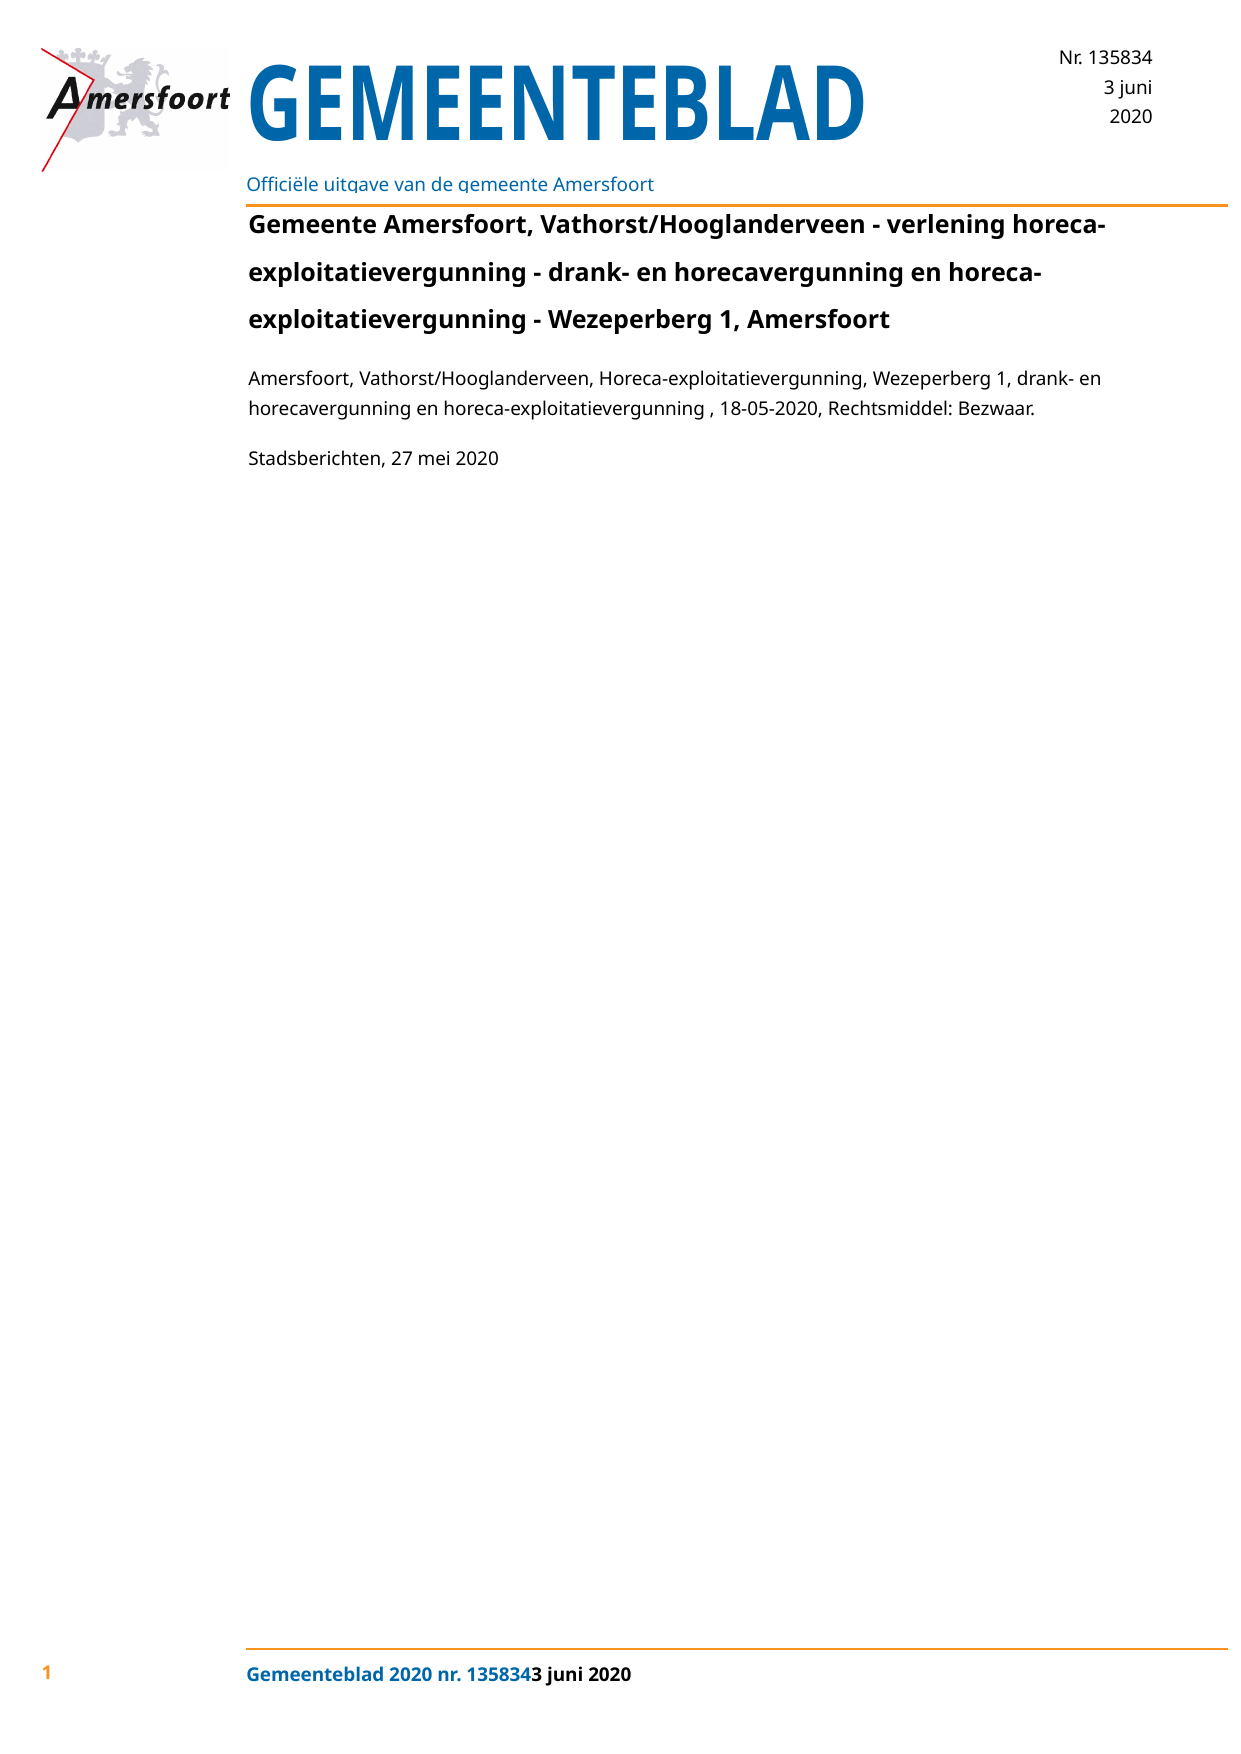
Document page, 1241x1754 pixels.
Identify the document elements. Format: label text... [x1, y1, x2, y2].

picture [41, 47, 231, 172]
text Amersfoort, Vathorst/Hooglanderveen, Horeca-exploitatievergunning, Wezeperberg 1, drank- en horecavergunning en horeca-exploitatievergunning , 18-05-2020, Rechtsmiddel: Bezwaar. [248, 366, 1152, 421]
text Stadsberichten, 27 mei 2020 [248, 446, 1152, 471]
text Gemeente Amersfoort, Vathorst/Hooglanderveen - verlening horeca-exploitatievergunning - drank- en horecavergunning en horeca-exploitatievergunning - Wezeperberg 1, Amersfoort [248, 207, 1152, 336]
